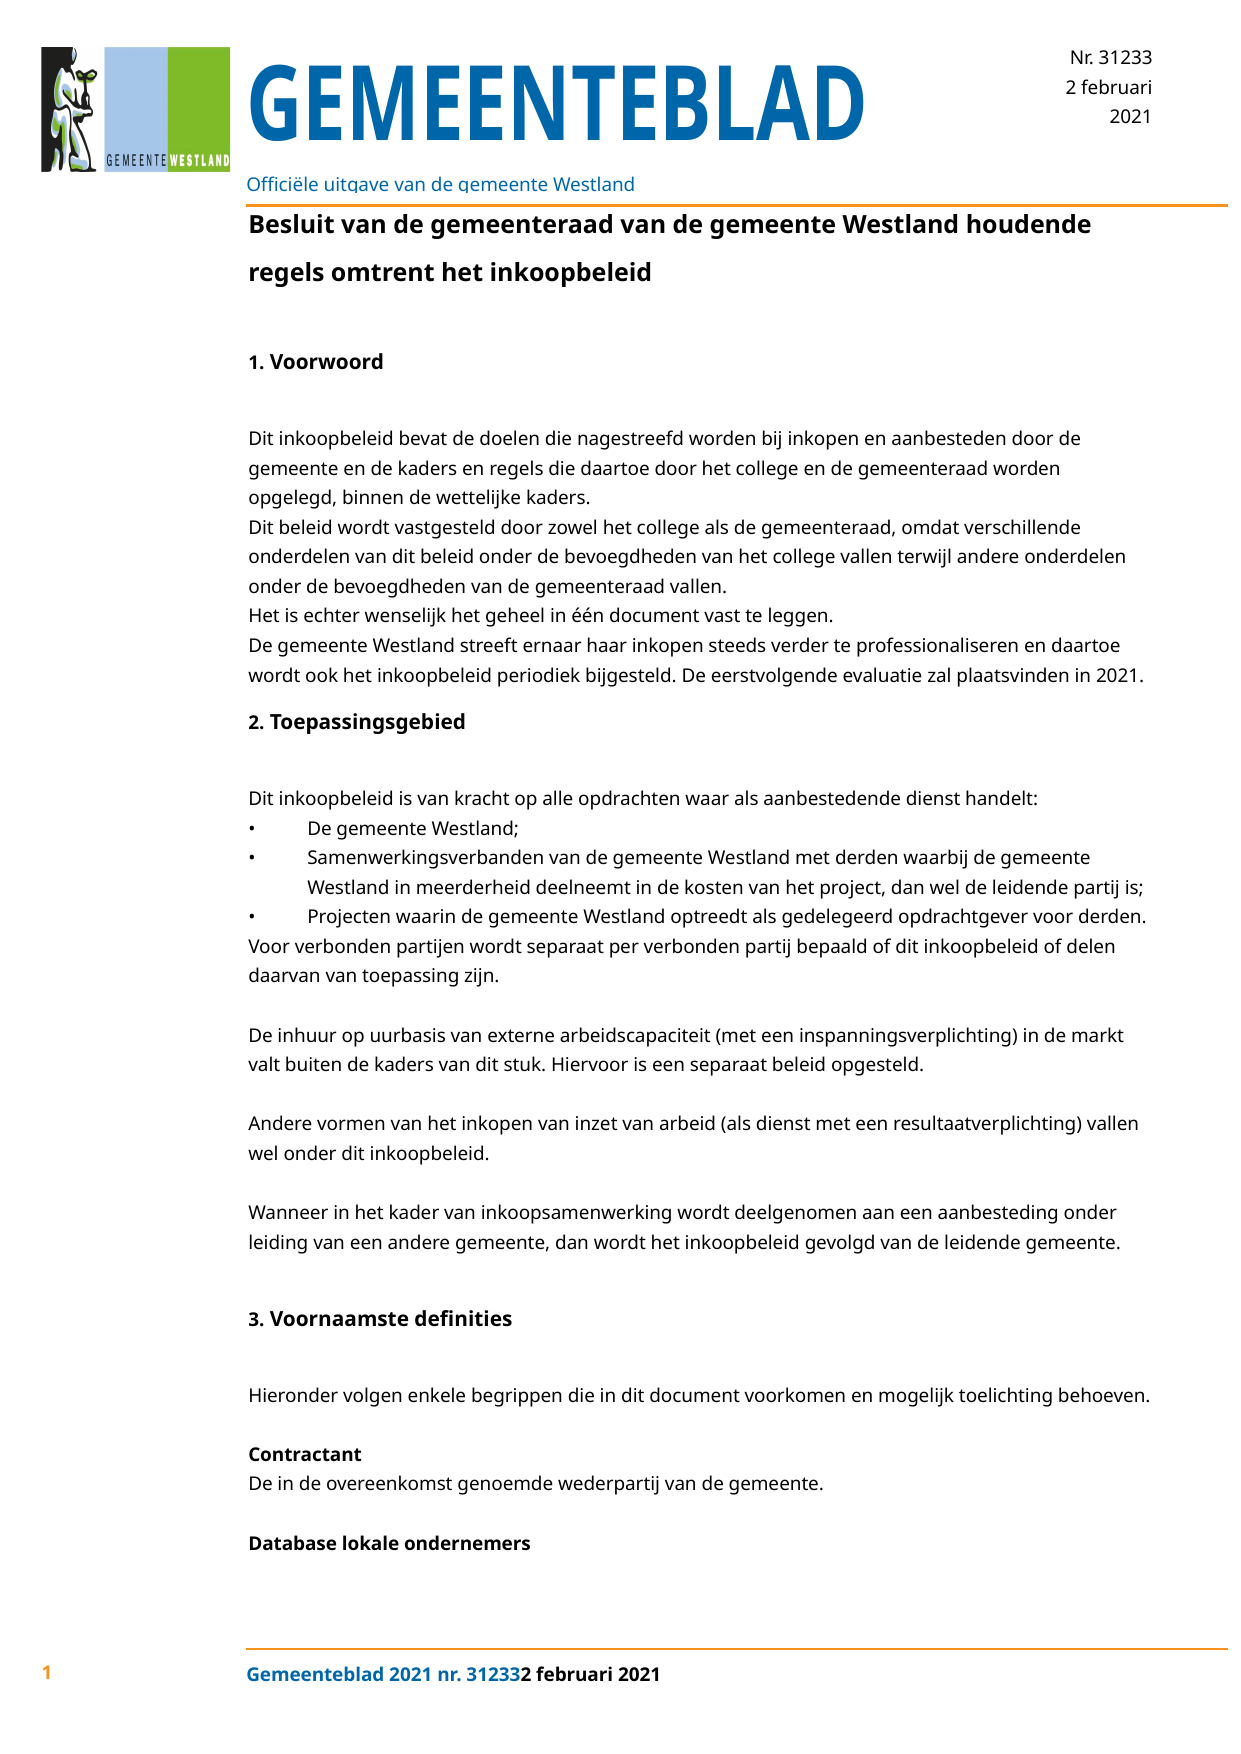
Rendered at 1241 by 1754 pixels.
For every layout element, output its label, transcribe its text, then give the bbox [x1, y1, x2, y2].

text 1. Voorwoord [248, 347, 1152, 376]
text 3. Voornaamste definities [248, 1304, 1152, 1333]
text De in de overeenkomst genoemde wederpartij van de gemeente. [248, 1471, 1152, 1496]
text De gemeente Westland streeft ernaar haar inkopen steeds verder te professionaliseren en daartoe wordt ook het inkoopbeleid periodiek bijgesteld. De eerstvolgende evaluatie zal plaatsvinden in 2021. [248, 632, 1152, 688]
text De inhuur op uurbasis van externe arbeidscapaciteit (met een inspanningsverplichting) in de markt valt buiten de kaders van dit stuk. Hiervoor is een separaat beleid opgesteld. [248, 1022, 1152, 1077]
text Contractant [248, 1441, 1152, 1467]
list Projecten waarin de gemeente Westland optreedt als gedelegeerd opdrachtgever voor derden. [248, 903, 1152, 929]
text Voor verbonden partijen wordt separaat per verbonden partij bepaald of dit inkoopbeleid of delen daarvan van toepassing zijn. [248, 933, 1152, 988]
text Dit inkoopbeleid is van kracht op alle opdrachten waar als aanbestedende dienst handelt: [248, 785, 1152, 811]
text Dit beleid wordt vastgesteld door zowel het college als de gemeenteraad, omdat verschillende onderdelen van dit beleid onder de bevoegdheden van het college vallen terwijl andere onderdelen onder de bevoegdheden van de gemeenteraad vallen. [248, 514, 1152, 599]
text Database lokale ondernemers [248, 1530, 1152, 1556]
text 2. Toepassingsgebied [248, 707, 1152, 736]
text Hieronder volgen enkele begrippen die in dit document voorkomen en mogelijk toelichting behoeven. [248, 1382, 1152, 1408]
text Wanneer in het kader van inkoopsamenwerking wordt deelgenomen aan een aanbesteding onder leiding van een andere gemeente, dan wordt het inkoopbeleid gevolgd van de leidende gemeente. [248, 1199, 1152, 1255]
list Samenwerkingsverbanden van de gemeente Westland met derden waarbij de gemeente Westland in meerderheid deelneemt in de kosten van het project, dan wel de leidende partij is; [248, 844, 1152, 900]
text Het is echter wenselijk het geheel in één document vast te leggen. [248, 603, 1152, 628]
text Andere vormen van het inkopen van inzet van arbeid (als dienst met een resultaatverplichting) vallen wel onder dit inkoopbeleid. [248, 1111, 1152, 1166]
picture [41, 47, 231, 172]
text Dit inkoopbeleid bevat de doelen die nagestreefd worden bij inkopen en aanbesteden door de gemeente en de kaders en regels die daartoe door het college en de gemeenteraad worden opgelegd, binnen de wettelijke kaders. [248, 425, 1152, 510]
text Besluit van de gemeenteraad van de gemeente Westland houdende regels omtrent het inkoopbeleid [248, 207, 1152, 288]
list De gemeente Westland; [248, 815, 1152, 841]
